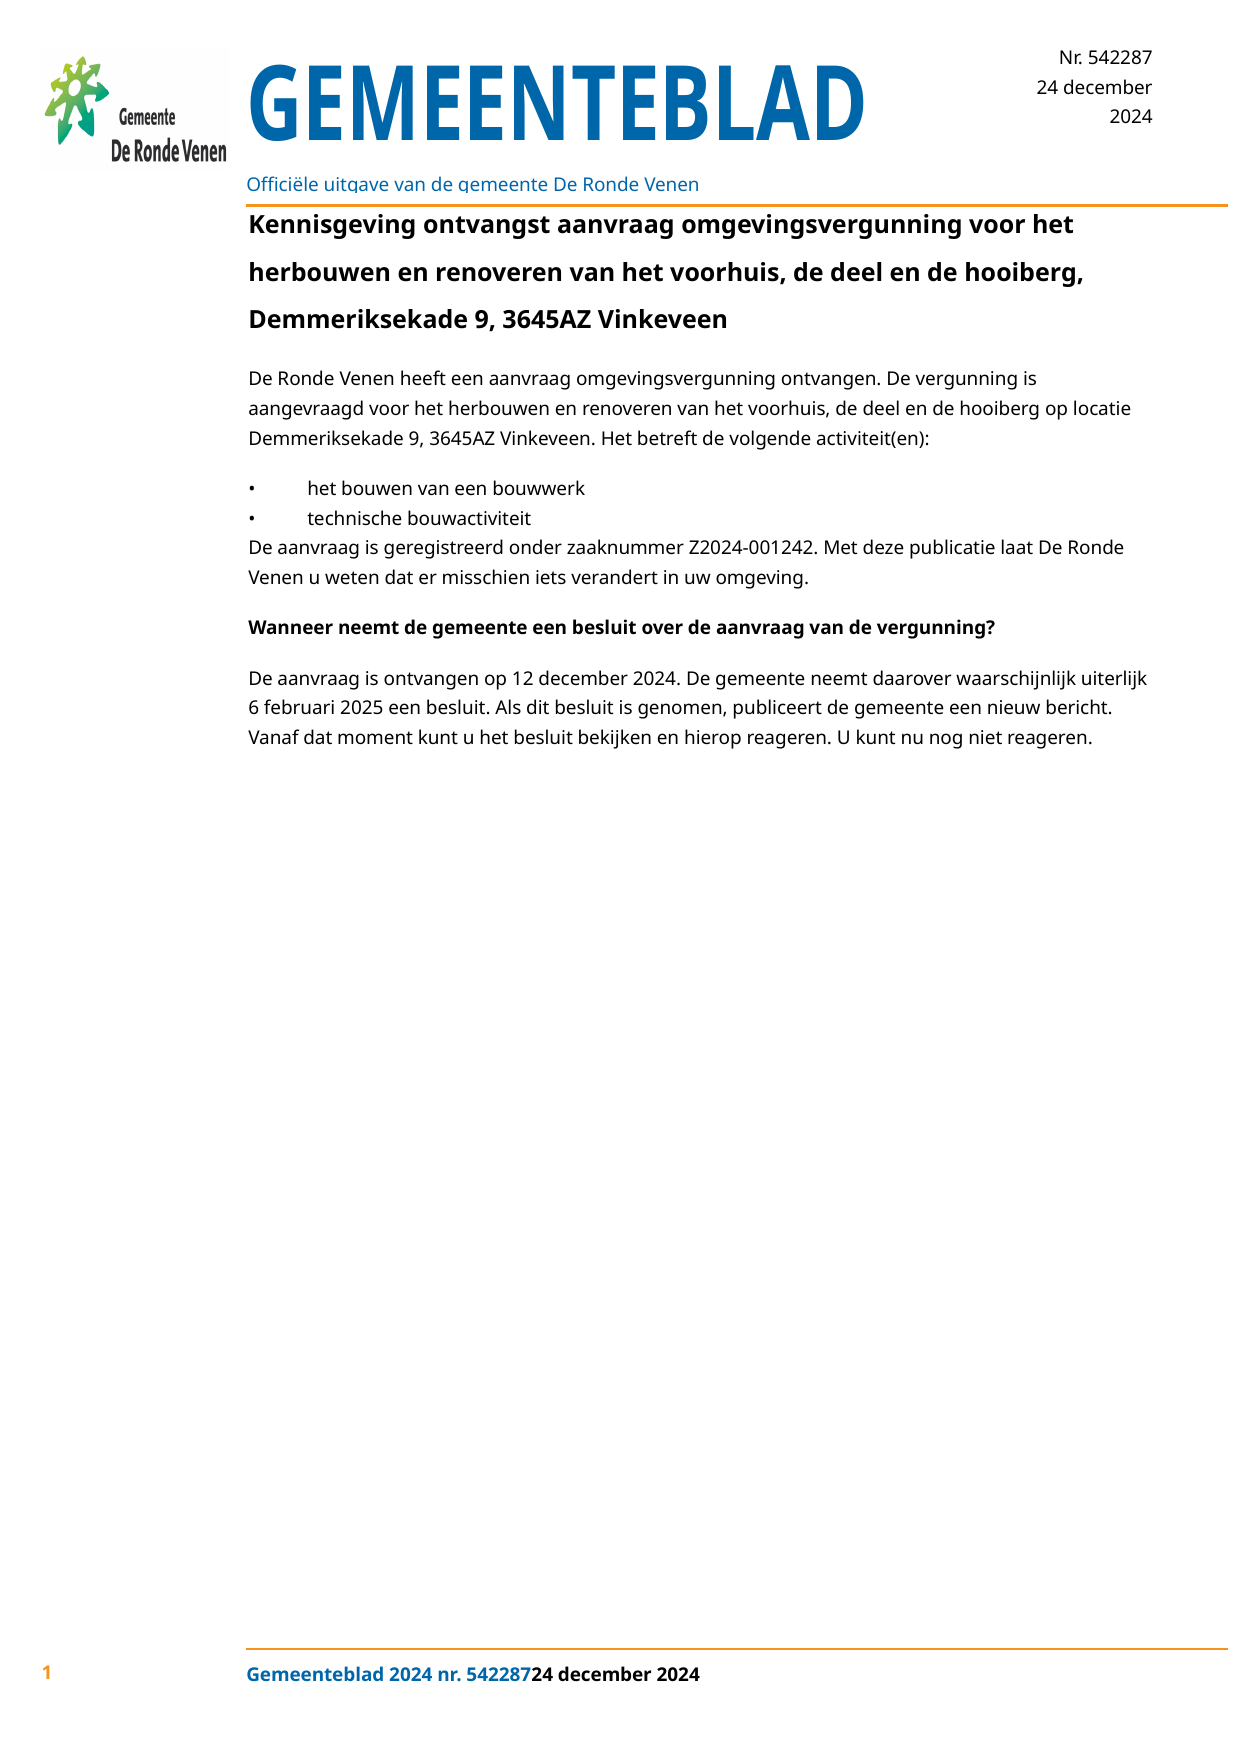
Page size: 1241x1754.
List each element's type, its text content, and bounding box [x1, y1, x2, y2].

text Wanneer neemt de gemeente een besluit over de aanvraag van de vergunning? [248, 614, 1152, 640]
text De aanvraag is geregistreerd onder zaaknummer Z2024-001242. Met deze publicatie laat De Ronde Venen u weten dat er misschien iets verandert in uw omgeving. [248, 534, 1152, 589]
list technische bouwactiviteit [248, 505, 1152, 530]
text Kennisgeving ontvangst aanvraag omgevingsvergunning voor het herbouwen en renoveren van het voorhuis, de deel en de hooiberg, Demmeriksekade 9, 3645AZ Vinkeveen [248, 207, 1152, 336]
list het bouwen van een bouwwerk [248, 475, 1152, 501]
picture [41, 47, 231, 172]
text De aanvraag is ontvangen op 12 december 2024. De gemeente neemt daarover waarschijnlijk uiterlijk 6 februari 2025 een besluit. Als dit besluit is genomen, publiceert de gemeente een nieuw bericht. Vanaf dat moment kunt u het besluit bekijken en hierop reageren. U kunt nu nog niet reageren. [248, 665, 1152, 749]
text De Ronde Venen heeft een aanvraag omgevingsvergunning ontvangen. De vergunning is aangevraagd voor het herbouwen en renoveren van het voorhuis, de deel en de hooiberg op locatie Demmeriksekade 9, 3645AZ Vinkeveen. Het betreft de volgende activiteit(en): [248, 366, 1152, 450]
